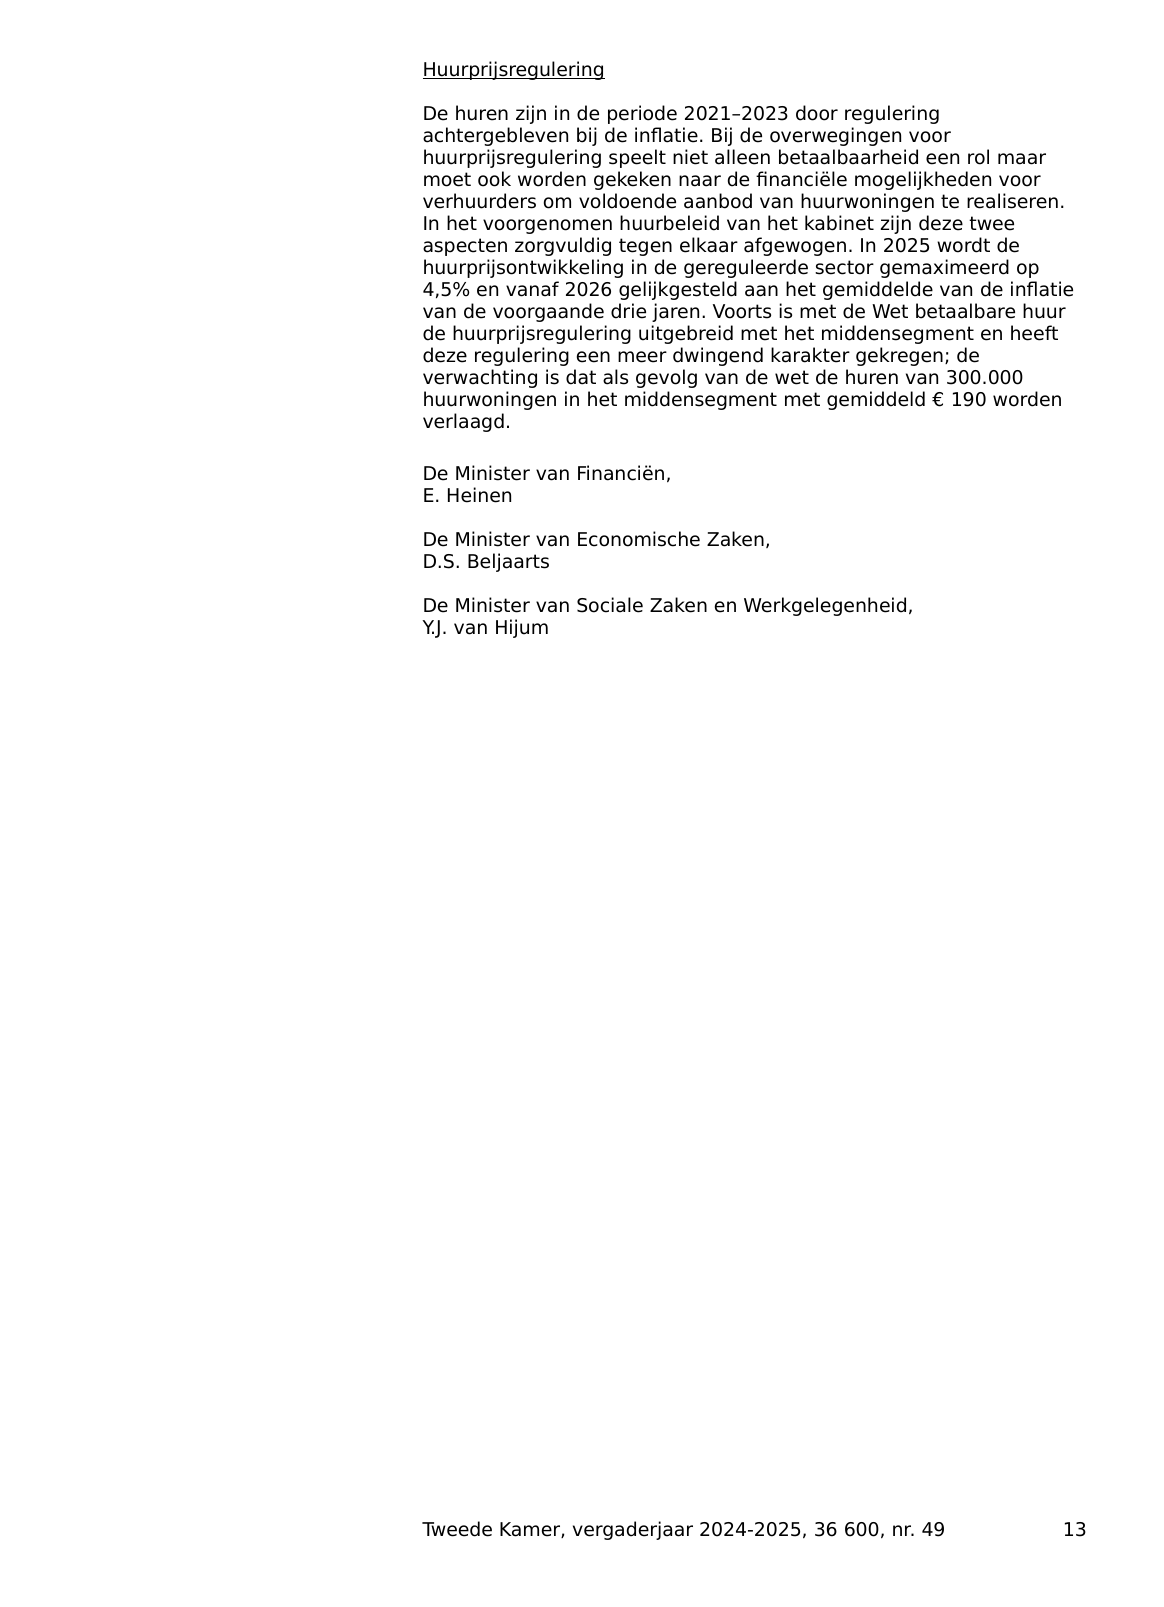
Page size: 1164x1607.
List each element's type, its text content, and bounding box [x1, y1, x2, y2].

text De huren zijn in de periode 2021–2023 door regulering achtergebleven bij de inflatie. Bij de overwegingen voor huurprijsregulering speelt niet alleen betaalbaarheid een rol maar moet ook worden gekeken naar de financiële mogelijkheden voor verhuurders om voldoende aanbod van huurwoningen te realiseren. In het voorgenomen huurbeleid van het kabinet zijn deze twee aspecten zorgvuldig tegen elkaar afgewogen. In 2025 wordt de huurprijsontwikkeling in de gereguleerde sector gemaximeerd op 4,5% en vanaf 2026 gelijkgesteld aan het gemiddelde van de inflatie van de voorgaande drie jaren. Voorts is met de Wet betaalbare huur de huurprijsregulering uitgebreid met het middensegment en heeft deze regulering een meer dwingend karakter gekregen; de verwachting is dat als gevolg van de wet de huren van 300.000 huurwoningen in het middensegment met gemiddeld € 190 worden verlaagd. [422, 103, 1087, 433]
text De Minister van Economische Zaken, D.S. Beljaarts [422, 529, 1087, 573]
text De Minister van Financiën, E. Heinen [422, 463, 1087, 507]
text De Minister van Sociale Zaken en Werkgelegenheid, Y.J. van Hijum [422, 595, 1087, 639]
subtitle Huurprijsregulering [422, 59, 1087, 81]
